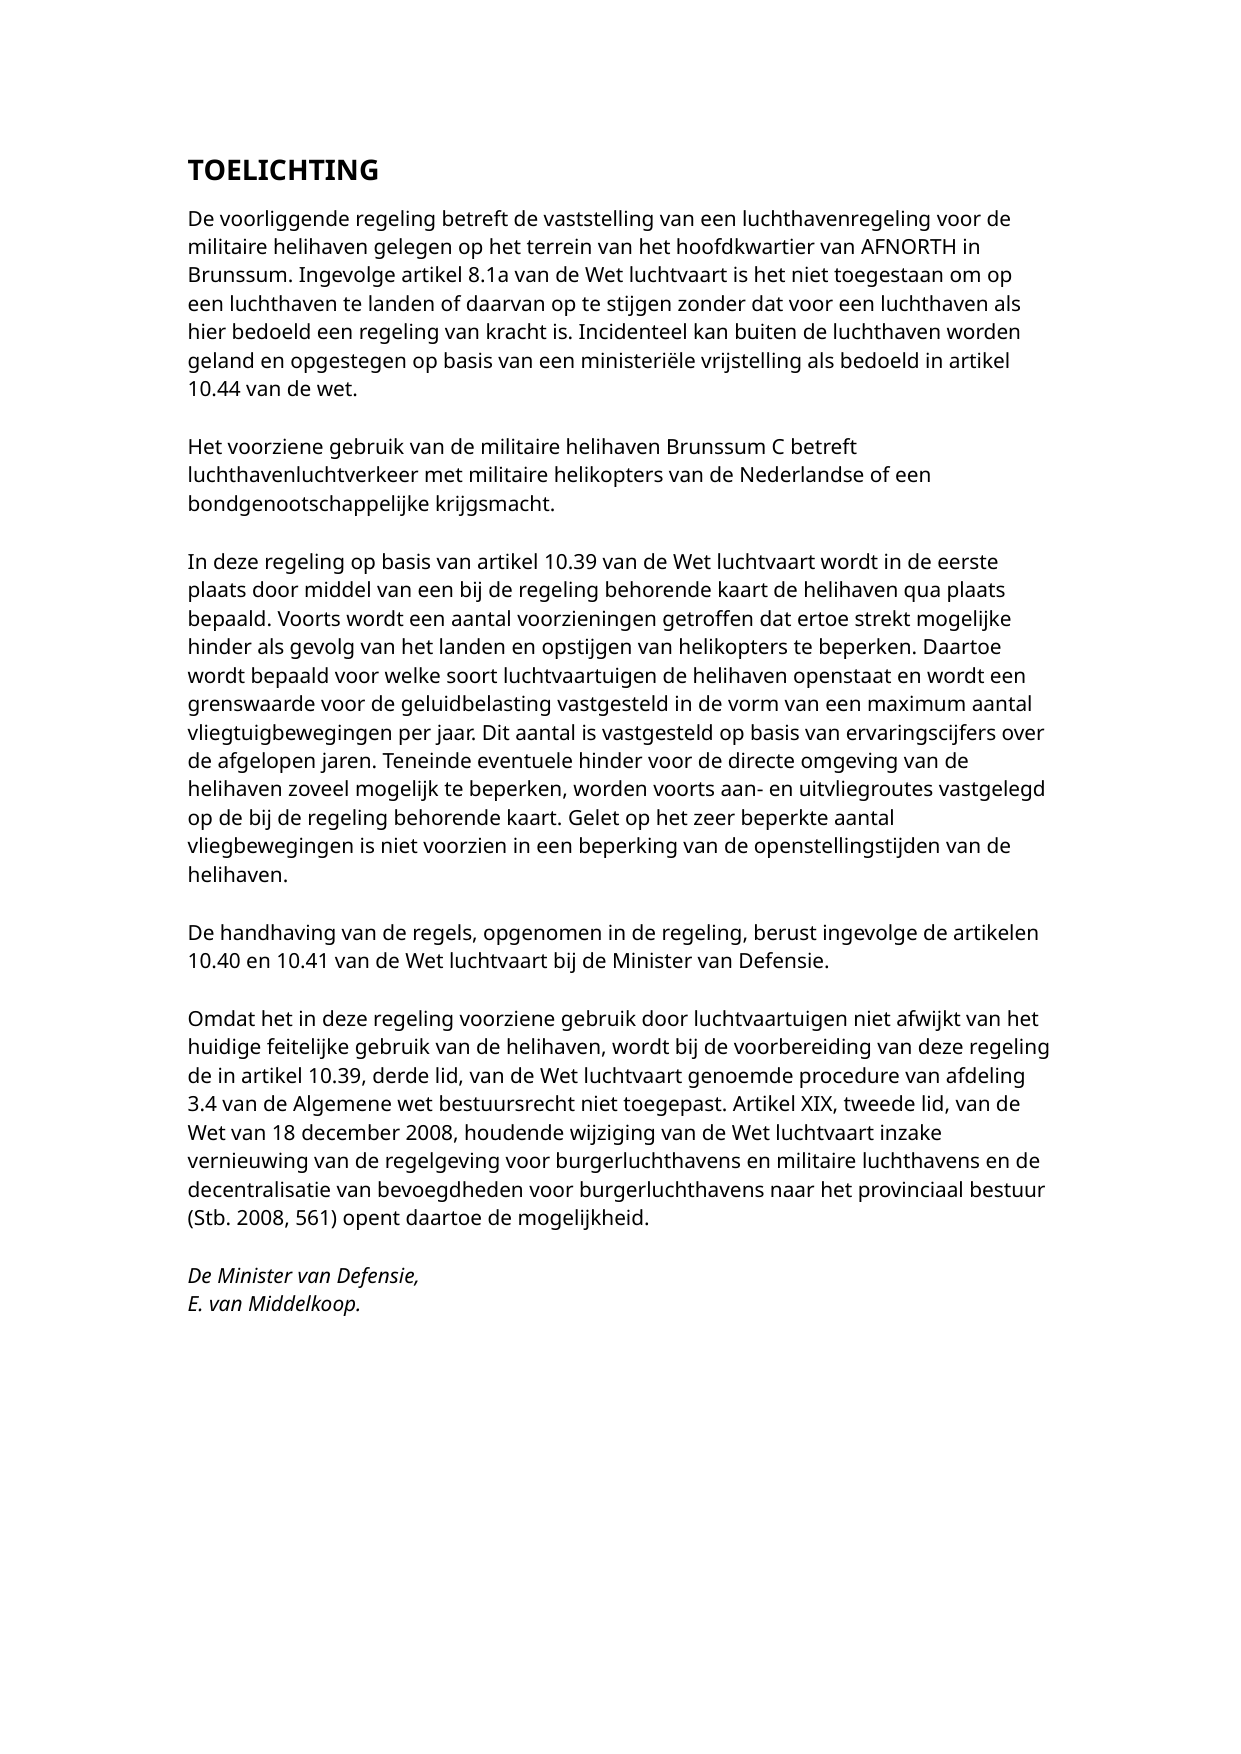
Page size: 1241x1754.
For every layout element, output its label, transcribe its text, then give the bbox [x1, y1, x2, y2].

text De Minister van Defensie, [187, 1261, 1053, 1289]
text Het voorziene gebruik van de militaire helihaven Brunssum C betreft luchthavenluchtverkeer met militaire helikopters van de Nederlandse of een bondgenootschappelijke krijgsmacht. [187, 432, 1053, 517]
text In deze regeling op basis van artikel 10.39 van de Wet luchtvaart wordt in de eerste plaats door middel van een bij de regeling behorende kaart de helihaven qua plaats bepaald. Voorts wordt een aantal voorzieningen getroffen dat ertoe strekt mogelijke hinder als gevolg van het landen en opstijgen van helikopters te beperken. Daartoe wordt bepaald voor welke soort luchtvaartuigen de helihaven openstaat en wordt een grenswaarde voor de geluidbelasting vastgesteld in de vorm van een maximum aantal vliegtuigbewegingen per jaar. Dit aantal is vastgesteld op basis van ervaringscijfers over de afgelopen jaren. Teneinde eventuele hinder voor de directe omgeving van de helihaven zoveel mogelijk te beperken, worden voorts aan- en uitvliegroutes vastgelegd op de bij de regeling behorende kaart. Gelet op het zeer beperkte aantal vliegbewegingen is niet voorzien in een beperking van de openstellingstijden van de helihaven. [187, 547, 1053, 888]
text De voorliggende regeling betreft de vaststelling van een luchthavenregeling voor de militaire helihaven gelegen op het terrein van het hoofdkwartier van AFNORTH in Brunssum. Ingevolge artikel 8.1a van de Wet luchtvaart is het niet toegestaan om op een luchthaven te landen of daarvan op te stijgen zonder dat voor een luchthaven als hier bedoeld een regeling van kracht is. Incidenteel kan buiten de luchthaven worden geland en opgestegen op basis van een ministeriële vrijstelling als bedoeld in artikel 10.44 van de wet. [187, 204, 1053, 403]
subtitle TOELICHTING [187, 150, 1053, 189]
text E. van Middelkoop. [187, 1289, 1053, 1318]
text De handhaving van de regels, opgenomen in de regeling, berust ingevolge de artikelen 10.40 en 10.41 van de Wet luchtvaart bij de Minister van Defensie. [187, 918, 1053, 974]
text Omdat het in deze regeling voorziene gebruik door luchtvaartuigen niet afwijkt van het huidige feitelijke gebruik van de helihaven, wordt bij de voorbereiding van deze regeling de in artikel 10.39, derde lid, van de Wet luchtvaart genoemde procedure van afdeling 3.4 van de Algemene wet bestuursrecht niet toegepast. Artikel XIX, tweede lid, van de Wet van 18 december 2008, houdende wijziging van de Wet luchtvaart inzake vernieuwing van de regelgeving voor burgerluchthavens en militaire luchthavens en de decentralisatie van bevoegdheden voor burgerluchthavens naar het provinciaal bestuur (Stb. 2008, 561) opent daartoe de mogelijkheid. [187, 1004, 1053, 1232]
